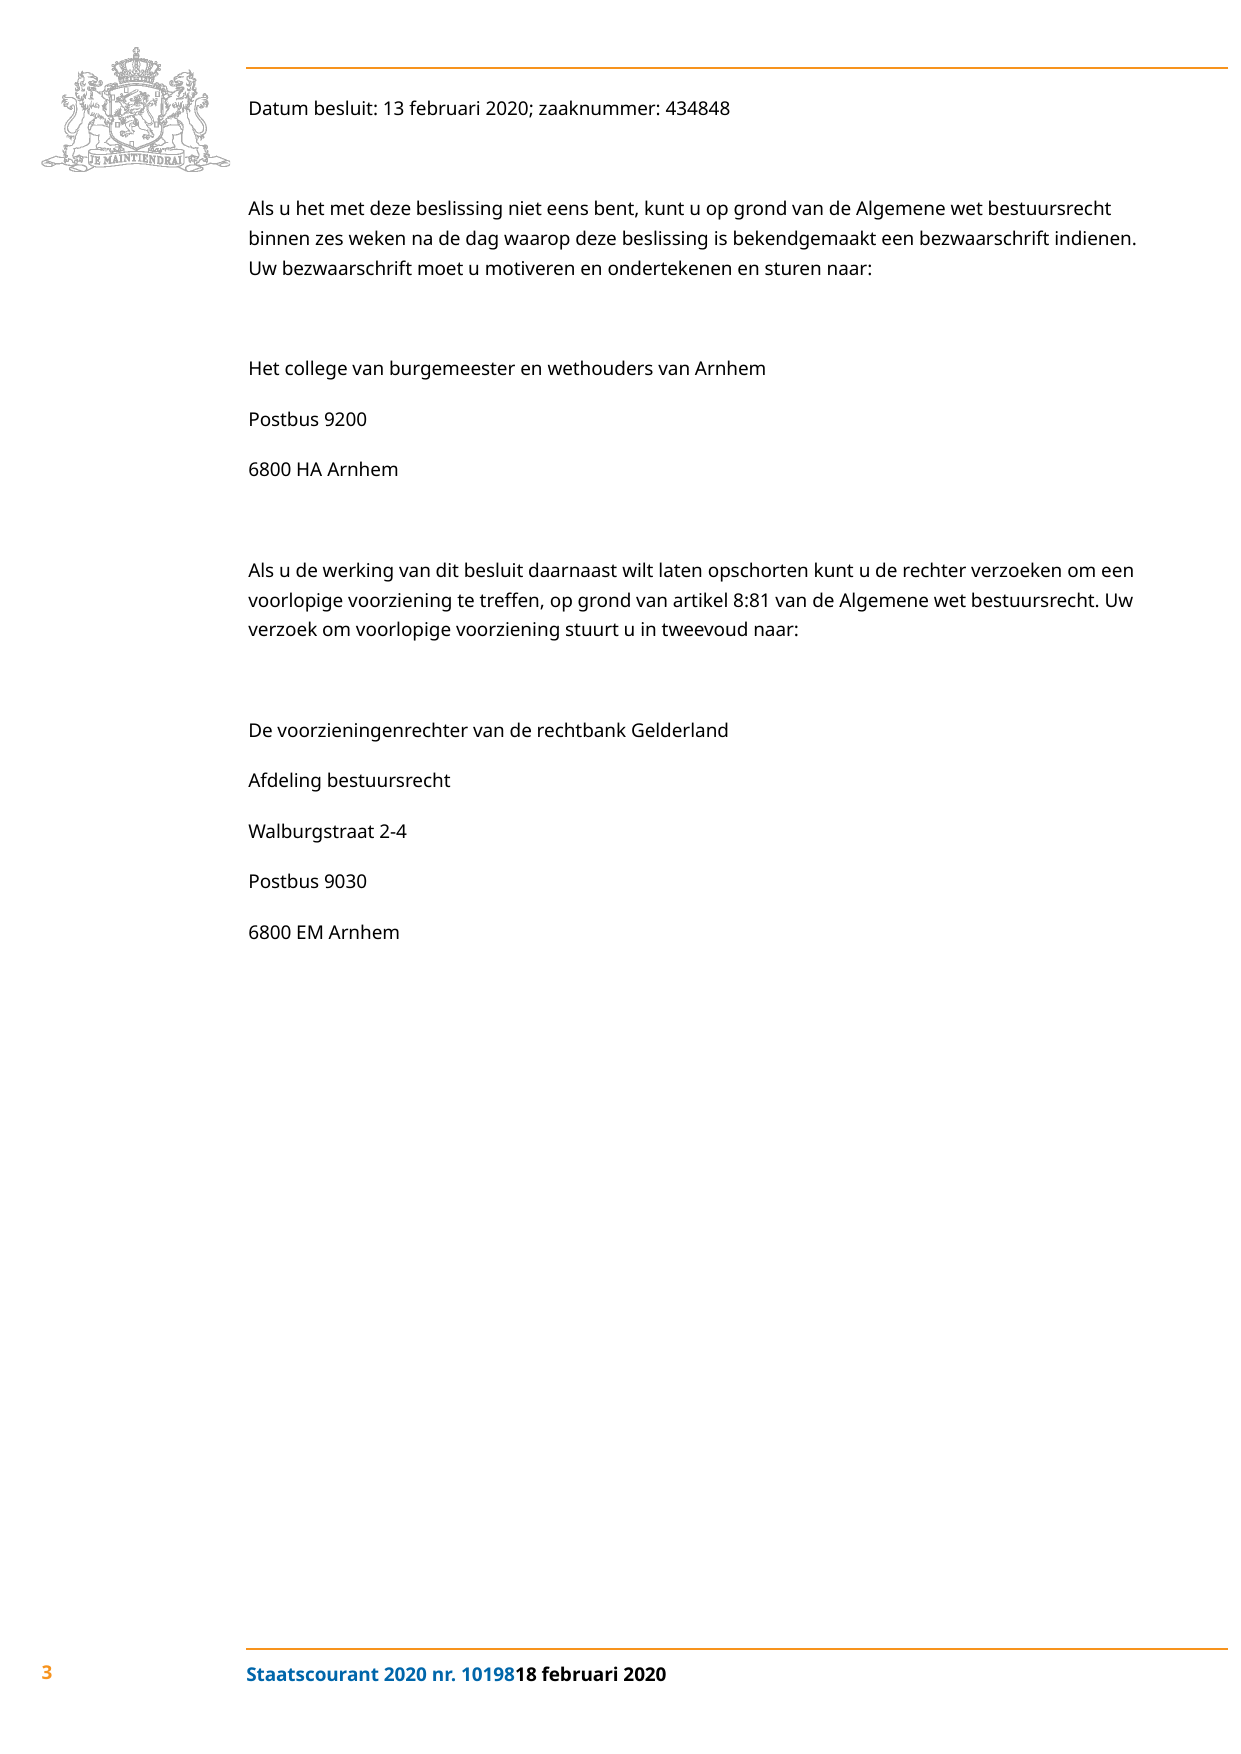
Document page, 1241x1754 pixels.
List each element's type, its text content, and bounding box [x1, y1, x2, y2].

text Postbus 9030 [248, 868, 1152, 894]
text Als u de werking van dit besluit daarnaast wilt laten opschorten kunt u de rechter verzoeken om een voorlopige voorziening te treffen, op grond van artikel 8:81 van de Algemene wet bestuursrecht. Uw verzoek om voorlopige voorziening stuurt u in tweevoud naar: [248, 557, 1152, 642]
text Walburgstraat 2-4 [248, 818, 1152, 844]
text Postbus 9200 [248, 406, 1152, 432]
text De voorzieningenrechter van de rechtbank Gelderland [248, 717, 1152, 743]
text 6800 HA Arnhem [248, 456, 1152, 482]
text Datum besluit: 13 februari 2020; zaaknummer: 434848 [248, 95, 1152, 121]
text Afdeling bestuursrecht [248, 768, 1152, 793]
text 6800 EM Arnhem [248, 919, 1152, 945]
picture [41, 47, 231, 172]
text Als u het met deze beslissing niet eens bent, kunt u op grond van de Algemene wet bestuursrecht binnen zes weken na de dag waarop deze beslissing is bekendgemaakt een bezwaarschrift indienen. Uw bezwaarschrift moet u motiveren en ondertekenen en sturen naar: [248, 196, 1152, 281]
text Het college van burgemeester en wethouders van Arnhem [248, 356, 1152, 381]
